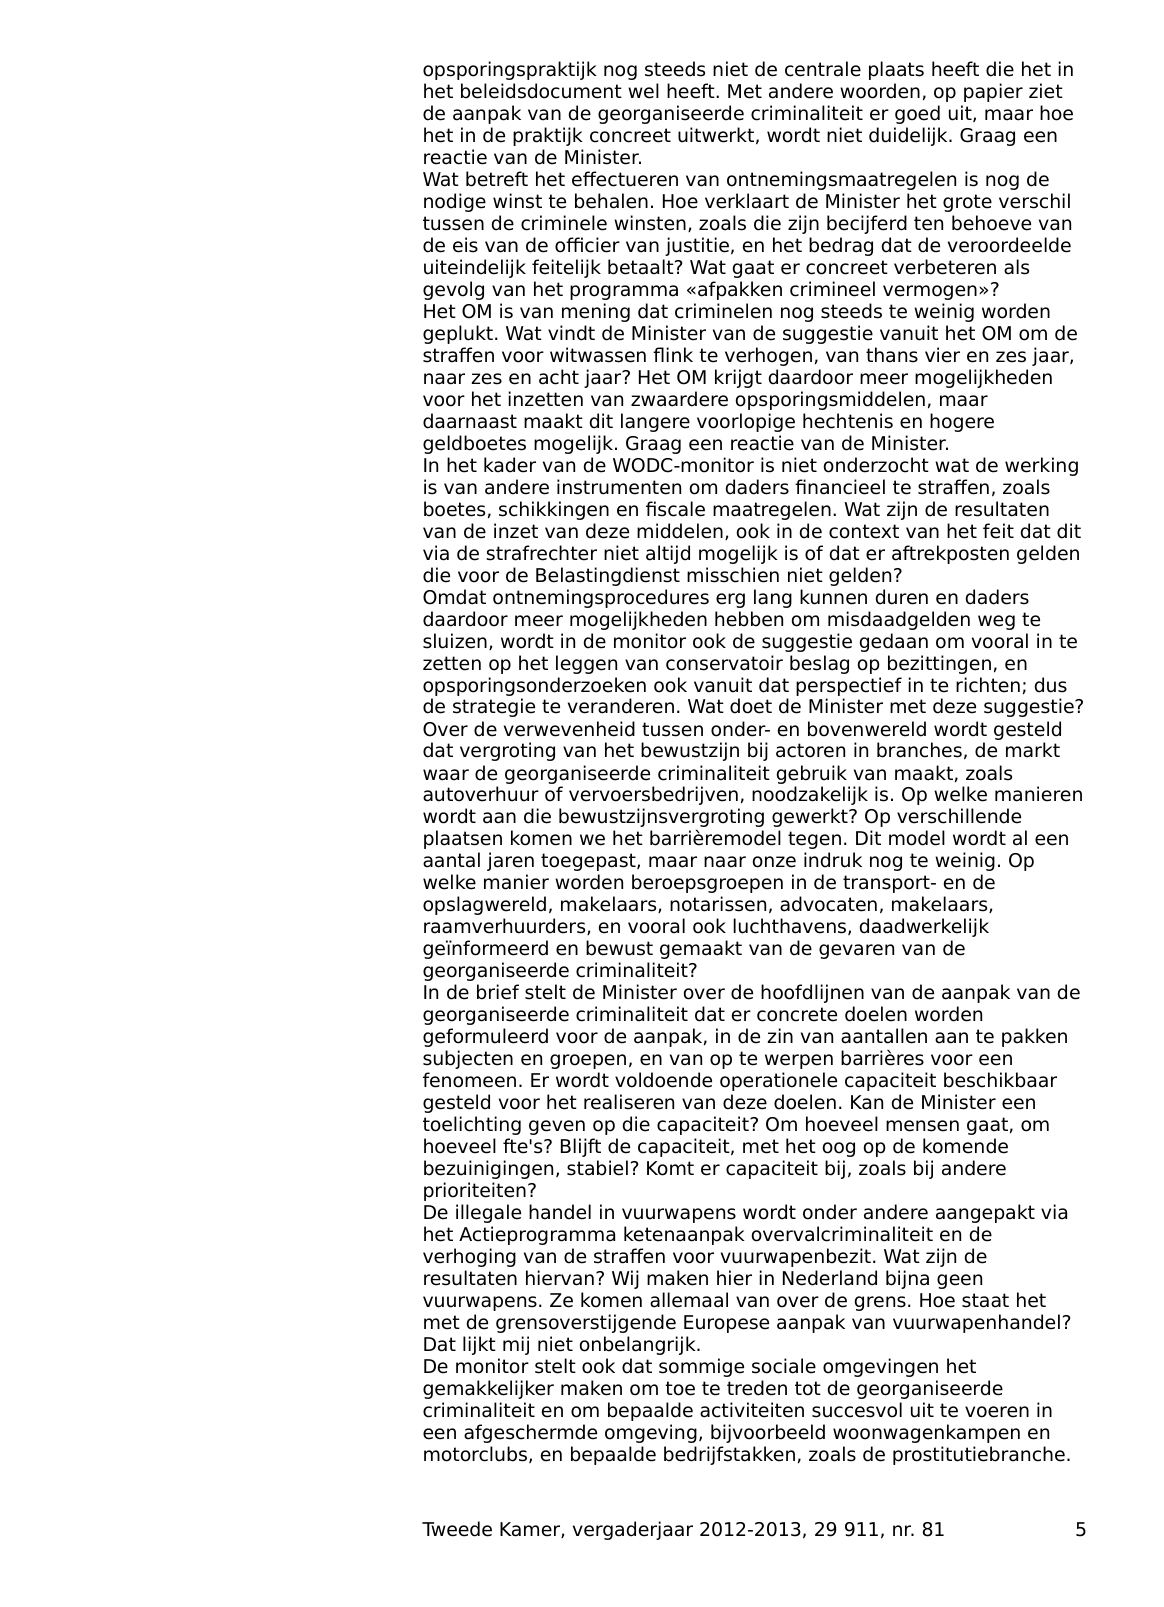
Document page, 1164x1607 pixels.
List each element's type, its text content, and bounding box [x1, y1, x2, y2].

text De monitor stelt ook dat sommige sociale omgevingen het gemakkelijker maken om toe te treden tot de georganiseerde criminaliteit en om bepaalde activiteiten succesvol uit te voeren in een afgeschermde omgeving, bijvoorbeeld woonwagenkampen en motorclubs, en bepaalde bedrijfstakken, zoals de prostitutiebranche. [422, 1356, 1087, 1466]
text Wat betreft het effectueren van ontnemingsmaatregelen is nog de nodige winst te behalen. Hoe verklaart de Minister het grote verschil tussen de criminele winsten, zoals die zijn becijferd ten behoeve van de eis van de officier van justitie, en het bedrag dat de veroordeelde uiteindelijk feitelijk betaalt? Wat gaat er concreet verbeteren als gevolg van het programma «afpakken crimineel vermogen»? [422, 169, 1087, 301]
text opsporingspraktijk nog steeds niet de centrale plaats heeft die het in het beleidsdocument wel heeft. Met andere woorden, op papier ziet de aanpak van de georganiseerde criminaliteit er goed uit, maar hoe het in de praktijk concreet uitwerkt, wordt niet duidelijk. Graag een reactie van de Minister. [422, 59, 1087, 169]
text In de brief stelt de Minister over de hoofdlijnen van de aanpak van de georganiseerde criminaliteit dat er concrete doelen worden geformuleerd voor de aanpak, in de zin van aantallen aan te pakken subjecten en groepen, en van op te werpen barrières voor een fenomeen. Er wordt voldoende operationele capaciteit beschikbaar gesteld voor het realiseren van deze doelen. Kan de Minister een toelichting geven op die capaciteit? Om hoeveel mensen gaat, om hoeveel fte's? Blijft de capaciteit, met het oog op de komende bezuinigingen, stabiel? Komt er capaciteit bij, zoals bij andere prioriteiten? [422, 982, 1087, 1202]
text De illegale handel in vuurwapens wordt onder andere aangepakt via het Actieprogramma ketenaanpak overvalcriminaliteit en de verhoging van de straffen voor vuurwapenbezit. Wat zijn de resultaten hiervan? Wij maken hier in Nederland bijna geen vuurwapens. Ze komen allemaal van over de grens. Hoe staat het met de grensoverstijgende Europese aanpak van vuurwapenhandel? Dat lijkt mij niet onbelangrijk. [422, 1202, 1087, 1356]
text In het kader van de WODC-monitor is niet onderzocht wat de werking is van andere instrumenten om daders financieel te straffen, zoals boetes, schikkingen en fiscale maatregelen. Wat zijn de resultaten van de inzet van deze middelen, ook in de context van het feit dat dit via de strafrechter niet altijd mogelijk is of dat er aftrekposten gelden die voor de Belastingdienst misschien niet gelden? [422, 455, 1087, 587]
text Over de verwevenheid tussen onder- en bovenwereld wordt gesteld dat vergroting van het bewustzijn bij actoren in branches, de markt waar de georganiseerde criminaliteit gebruik van maakt, zoals autoverhuur of vervoersbedrijven, noodzakelijk is. Op welke manieren wordt aan die bewustzijnsvergroting gewerkt? Op verschillende plaatsen komen we het barrièremodel tegen. Dit model wordt al een aantal jaren toegepast, maar naar onze indruk nog te weinig. Op welke manier worden beroepsgroepen in de transport- en de opslagwereld, makelaars, notarissen, advocaten, makelaars, raamverhuurders, en vooral ook luchthavens, daadwerkelijk geïnformeerd en bewust gemaakt van de gevaren van de georganiseerde criminaliteit? [422, 718, 1087, 982]
text Het OM is van mening dat criminelen nog steeds te weinig worden geplukt. Wat vindt de Minister van de suggestie vanuit het OM om de straffen voor witwassen flink te verhogen, van thans vier en zes jaar, naar zes en acht jaar? Het OM krijgt daardoor meer mogelijkheden voor het inzetten van zwaardere opsporingsmiddelen, maar daarnaast maakt dit langere voorlopige hechtenis en hogere geldboetes mogelijk. Graag een reactie van de Minister. [422, 301, 1087, 455]
text Omdat ontnemingsprocedures erg lang kunnen duren en daders daardoor meer mogelijkheden hebben om misdaadgelden weg te sluizen, wordt in de monitor ook de suggestie gedaan om vooral in te zetten op het leggen van conservatoir beslag op bezittingen, en opsporingsonderzoeken ook vanuit dat perspectief in te richten; dus de strategie te veranderen. Wat doet de Minister met deze suggestie? [422, 587, 1087, 718]
